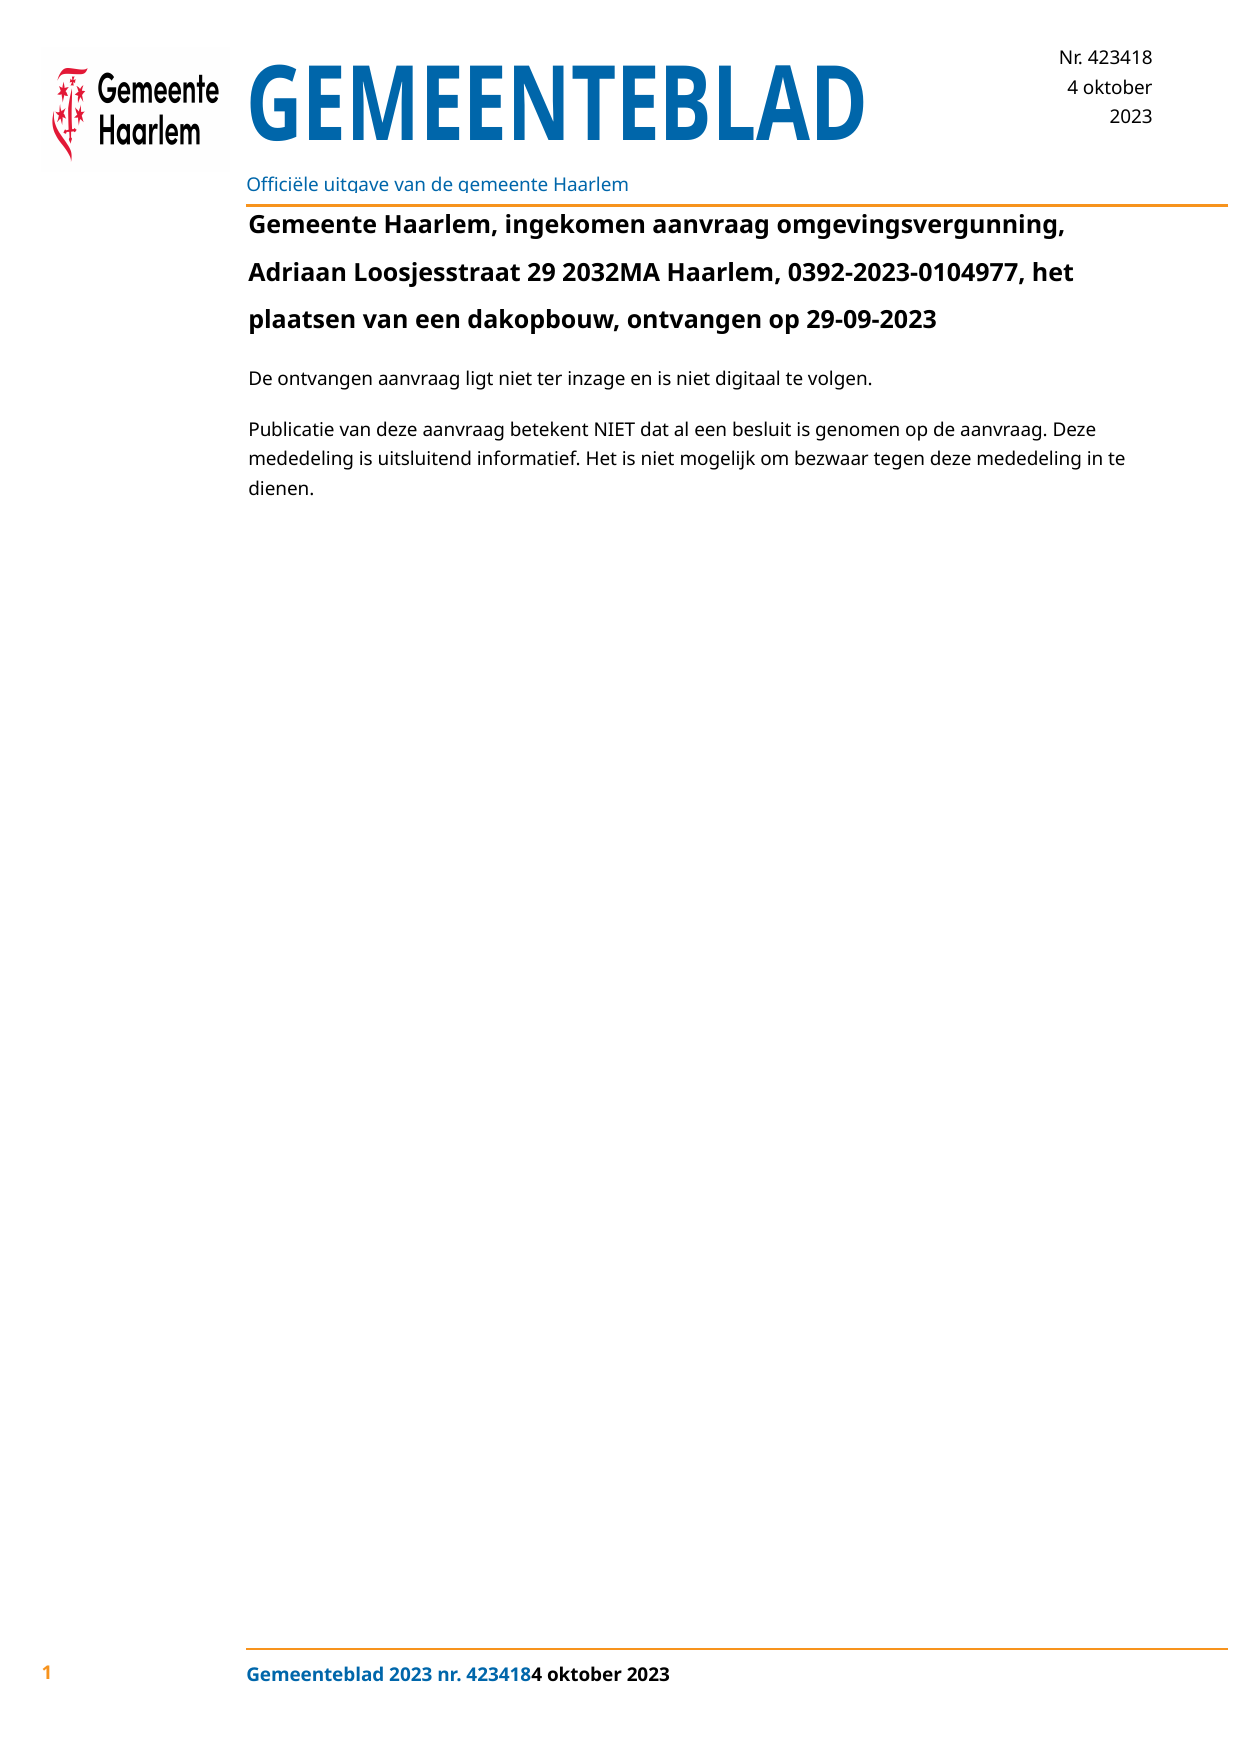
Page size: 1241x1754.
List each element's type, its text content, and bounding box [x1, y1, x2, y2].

text Publicatie van deze aanvraag betekent NIET dat al een besluit is genomen op de aanvraag. Deze mededeling is uitsluitend informatief. Het is niet mogelijk om bezwaar tegen deze mededeling in te dienen. [248, 416, 1152, 501]
text Gemeente Haarlem, ingekomen aanvraag omgevingsvergunning, Adriaan Loosjesstraat 29 2032MA Haarlem, 0392-2023-0104977, het plaatsen van een dakopbouw, ontvangen op 29-09-2023 [248, 207, 1152, 336]
text De ontvangen aanvraag ligt niet ter inzage en is niet digitaal te volgen. [248, 366, 1152, 391]
picture [41, 47, 231, 172]
